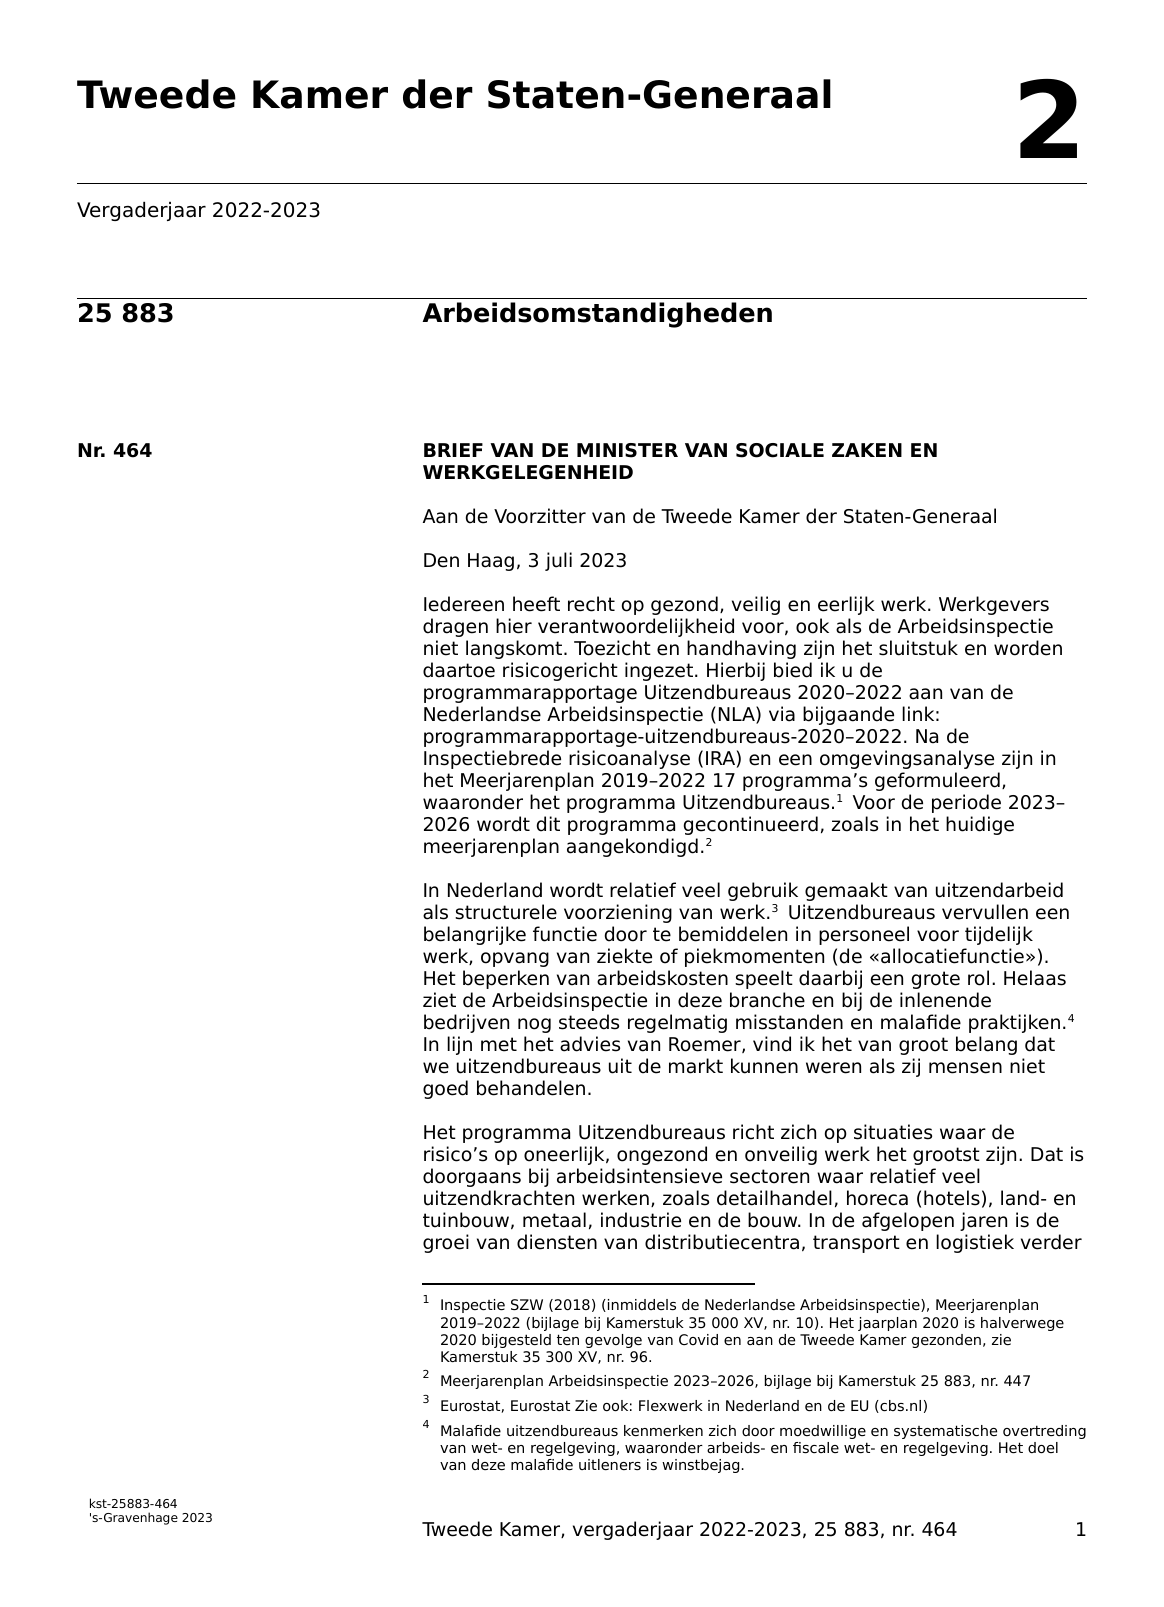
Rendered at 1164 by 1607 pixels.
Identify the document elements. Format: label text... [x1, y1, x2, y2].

text 's-Gravenhage 2023 [88, 1511, 323, 1525]
text Meerjarenplan Arbeidsinspectie 2023–2026, bijlage bij Kamerstuk 25 883, nr. 447 [422, 1368, 1087, 1391]
text Iedereen heeft recht op gezond, veilig en eerlijk werk. Werkgevers dragen hier verantwoordelijkheid voor, ook als de Arbeidsinspectie niet langskomt. Toezicht en handhaving zijn het sluitstuk en worden daartoe risicogericht ingezet. Hierbij bied ik u de programmarapportage Uitzendbureaus 2020–2022 aan van de Nederlandse Arbeidsinspectie (NLA) via bijgaande link: programmarapportage-uitzendbureaus-2020–2022. Na de Inspectiebrede risicoanalyse (IRA) en een omgevingsanalyse zijn in het Meerjarenplan 2019–2022 17 programma’s geformuleerd, waaronder het programma Uitzendbureaus. Voor de periode 2023–2026 wordt dit programma gecontinueerd, zoals in het huidige meerjarenplan aangekondigd. [422, 594, 1087, 858]
text Malafide uitzendbureaus kenmerken zich door moedwillige en systematische overtreding van wet- en regelgeving, waaronder arbeids- en fiscale wet- en regelgeving. Het doel van deze malafide uitleners is winstbejag. [422, 1418, 1087, 1474]
table_cell Vergaderjaar 2022-2023 [77, 184, 1087, 298]
subtitle Nr. 464 BRIEF VAN DE MINISTER VAN SOCIALE ZAKEN EN WERKGELEGENHEID [77, 440, 1087, 484]
subtitle 25 883 Arbeidsomstandigheden [77, 299, 1087, 329]
text kst-25883-464 [88, 1497, 323, 1511]
text Den Haag, 3 juli 2023 [422, 550, 1087, 572]
text In Nederland wordt relatief veel gebruik gemaakt van uitzendarbeid als structurele voorziening van werk. Uitzendbureaus vervullen een belangrijke functie door te bemiddelen in personeel voor tijdelijk werk, opvang van ziekte of piekmomenten (de «allocatiefunctie»). Het beperken van arbeidskosten speelt daarbij een grote rol. Helaas ziet de Arbeidsinspectie in deze branche en bij de inlenende bedrijven nog steeds regelmatig misstanden en malafide praktijken. In lijn met het advies van Roemer, vind ik het van groot belang dat we uitzendbureaus uit de markt kunnen weren als zij mensen niet goed behandelen. [422, 880, 1087, 1100]
table_header 2 [886, 59, 1087, 183]
table_header Tweede Kamer der Staten-Generaal [77, 59, 886, 183]
text Het programma Uitzendbureaus richt zich op situaties waar de risico’s op oneerlijk, ongezond en onveilig werk het grootst zijn. Dat is doorgaans bij arbeidsintensieve sectoren waar relatief veel uitzendkrachten werken, zoals detailhandel, horeca (hotels), land- en tuinbouw, metaal, industrie en de bouw. In de afgelopen jaren is de groei van diensten van distributiecentra, transport en logistiek verder [422, 1122, 1087, 1254]
text Aan de Voorzitter van de Tweede Kamer der Staten-Generaal [422, 506, 1087, 528]
text Eurostat, Eurostat Zie ook: Flexwerk in Nederland en de EU (cbs.nl) [422, 1393, 1087, 1416]
text Inspectie SZW (2018) (inmiddels de Nederlandse Arbeidsinspectie), Meerjarenplan 2019–2022 (bijlage bij Kamerstuk 35 000 XV, nr. 10). Het jaarplan 2020 is halverwege 2020 bijgesteld ten gevolge van Covid en aan de Tweede Kamer gezonden, zie Kamerstuk 35 300 XV, nr. 96. [422, 1293, 1087, 1366]
